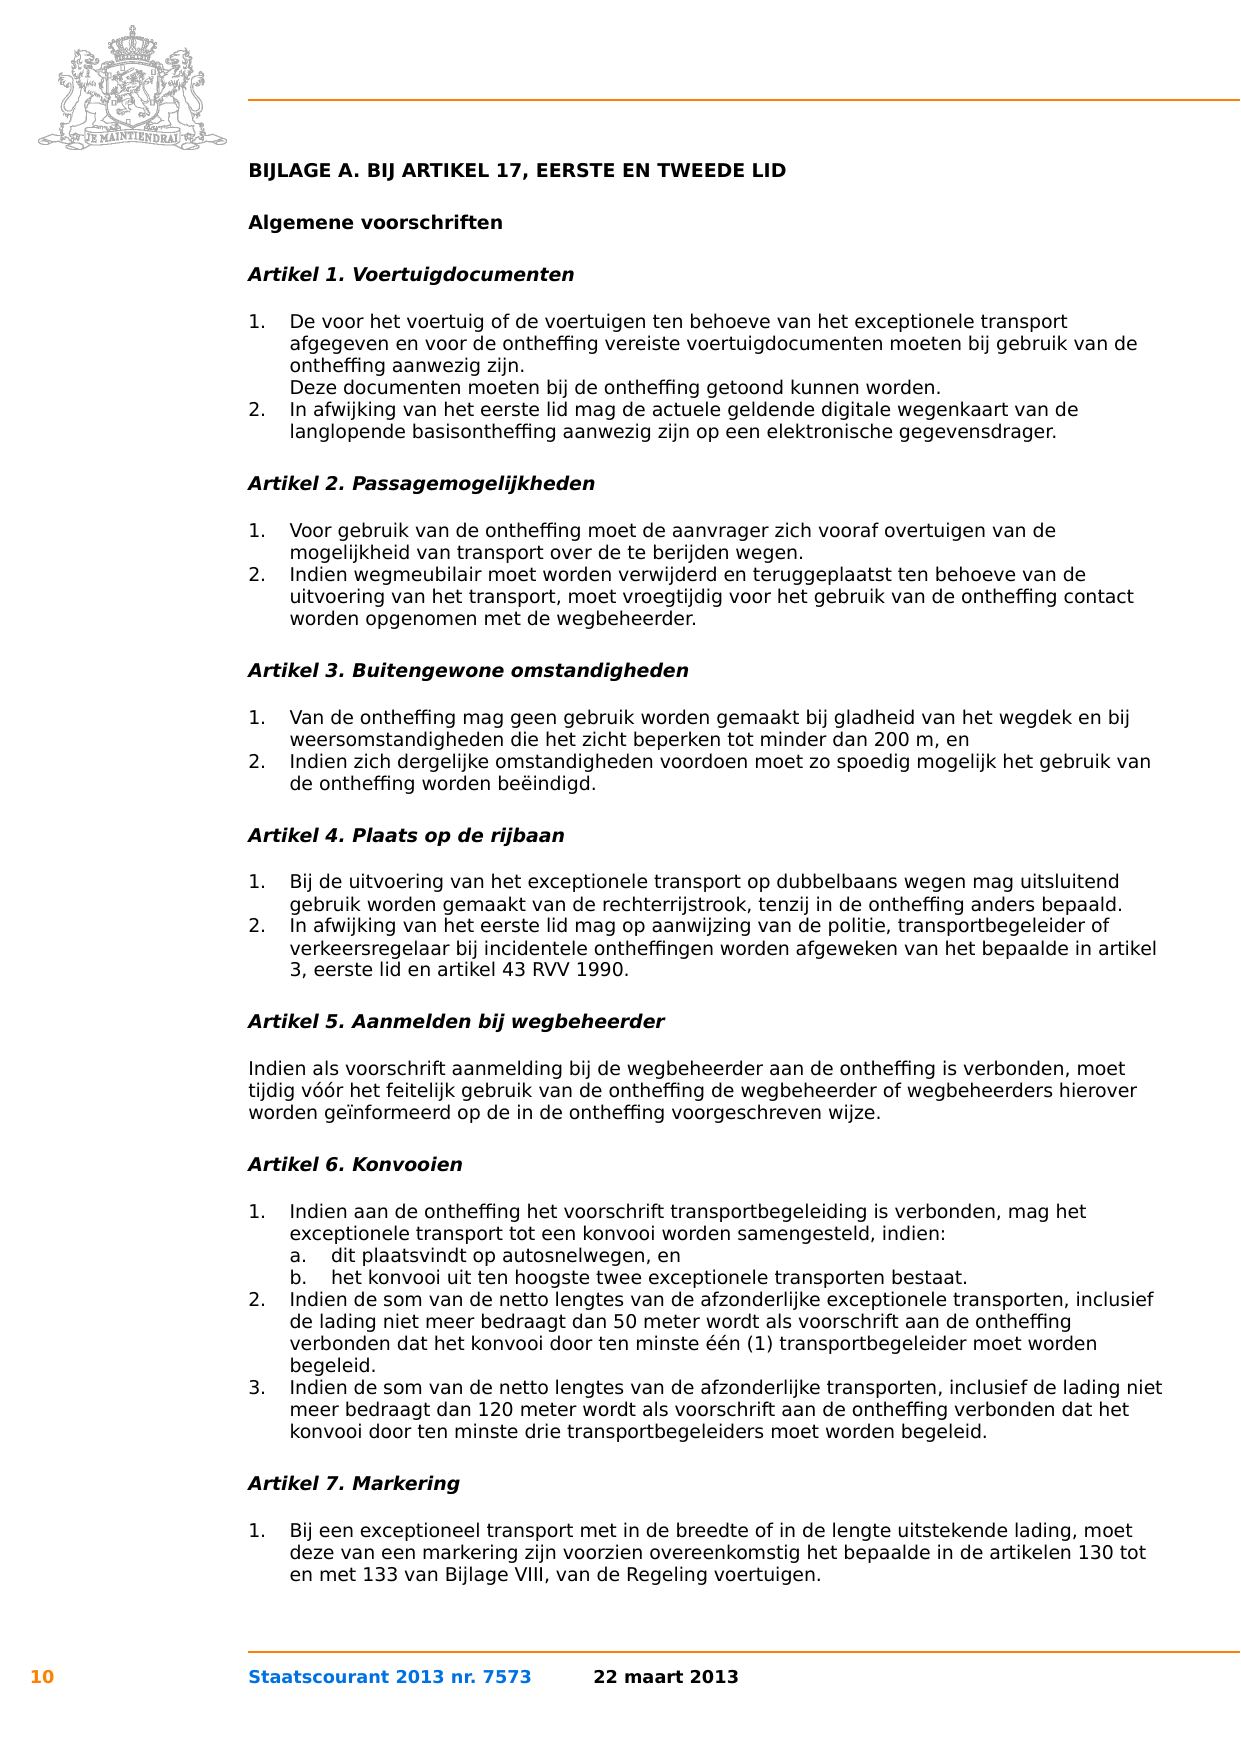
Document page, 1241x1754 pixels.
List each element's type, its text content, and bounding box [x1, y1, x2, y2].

text 1. Voor gebruik van de ontheffing moet de aanvrager zich vooraf overtuigen van de mogelijkheid van transport over de te berijden wegen. [248, 520, 1163, 564]
text 1. Indien aan de ontheffing het voorschrift transportbegeleiding is verbonden, mag het exceptionele transport tot een konvooi worden samengesteld, indien: [248, 1201, 1163, 1245]
text 2. Indien wegmeubilair moet worden verwijderd en teruggeplaatst ten behoeve van de uitvoering van het transport, moet vroegtijdig voor het gebruik van de ontheffing contact worden opgenomen met de wegbeheerder. [248, 564, 1163, 629]
text 2. Indien de som van de netto lengtes van de afzonderlijke exceptionele transporten, inclusief de lading niet meer bedraagt dan 50 meter wordt als voorschrift aan de ontheffing verbonden dat het konvooi door ten minste één (1) transportbegeleider moet worden begeleid. [248, 1289, 1163, 1377]
picture [38, 25, 227, 150]
text 2. In afwijking van het eerste lid mag op aanwijzing van de politie, transportbegeleider of verkeersregelaar bij incidentele ontheffingen worden afgeweken van het bepaalde in artikel 3, eerste lid en artikel 43 RVV 1990. [248, 915, 1163, 981]
subtitle Artikel 3. Buitengewone omstandigheden [248, 659, 1163, 682]
subtitle Artikel 7. Markering [248, 1473, 1163, 1495]
text Deze documenten moeten bij de ontheffing getoond kunnen worden. [289, 377, 1163, 399]
text 2. In afwijking van het eerste lid mag de actuele geldende digitale wegenkaart van de langlopende basisontheffing aanwezig zijn op een elektronische gegevensdrager. [248, 399, 1163, 443]
text 1. De voor het voertuig of de voertuigen ten behoeve van het exceptionele transport afgegeven en voor de ontheffing vereiste voertuigdocumenten moeten bij gebruik van de ontheffing aanwezig zijn. [248, 311, 1163, 377]
text b. het konvooi uit ten hoogste twee exceptionele transporten bestaat. [289, 1267, 1163, 1289]
subtitle BIJLAGE A. BIJ ARTIKEL 17, EERSTE EN TWEEDE LID [248, 160, 1163, 182]
subtitle Artikel 6. Konvooien [248, 1154, 1163, 1176]
text 2. Indien zich dergelijke omstandigheden voordoen moet zo spoedig mogelijk het gebruik van de ontheffing worden beëindigd. [248, 751, 1163, 794]
subtitle Artikel 4. Plaats op de rijbaan [248, 824, 1163, 846]
subtitle Artikel 2. Passagemogelijkheden [248, 473, 1163, 495]
subtitle Artikel 5. Aanmelden bij wegbeheerder [248, 1011, 1163, 1033]
text a. dit plaatsvindt op autosnelwegen, en [289, 1245, 1163, 1267]
text 3. Indien de som van de netto lengtes van de afzonderlijke transporten, inclusief de lading niet meer bedraagt dan 120 meter wordt als voorschrift aan de ontheffing verbonden dat het konvooi door ten minste drie transportbegeleiders moet worden begeleid. [248, 1377, 1163, 1443]
text 1. Bij een exceptioneel transport met in de breedte of in de lengte uitstekende lading, moet deze van een markering zijn voorzien overeenkomstig het bepaalde in de artikelen 130 tot en met 133 van Bijlage VIII, van de Regeling voertuigen. [248, 1520, 1163, 1586]
subtitle Algemene voorschriften [248, 212, 1163, 234]
subtitle Artikel 1. Voertuigdocumenten [248, 264, 1163, 286]
text 1. Bij de uitvoering van het exceptionele transport op dubbelbaans wegen mag uitsluitend gebruik worden gemaakt van de rechterrijstrook, tenzij in de ontheffing anders bepaald. [248, 871, 1163, 915]
text Indien als voorschrift aanmelding bij de wegbeheerder aan de ontheffing is verbonden, moet tijdig vóór het feitelijk gebruik van de ontheffing de wegbeheerder of wegbeheerders hierover worden geïnformeerd op de in de ontheffing voorgeschreven wijze. [248, 1058, 1163, 1124]
text 1. Van de ontheffing mag geen gebruik worden gemaakt bij gladheid van het wegdek en bij weersomstandigheden die het zicht beperken tot minder dan 200 m, en [248, 707, 1163, 751]
